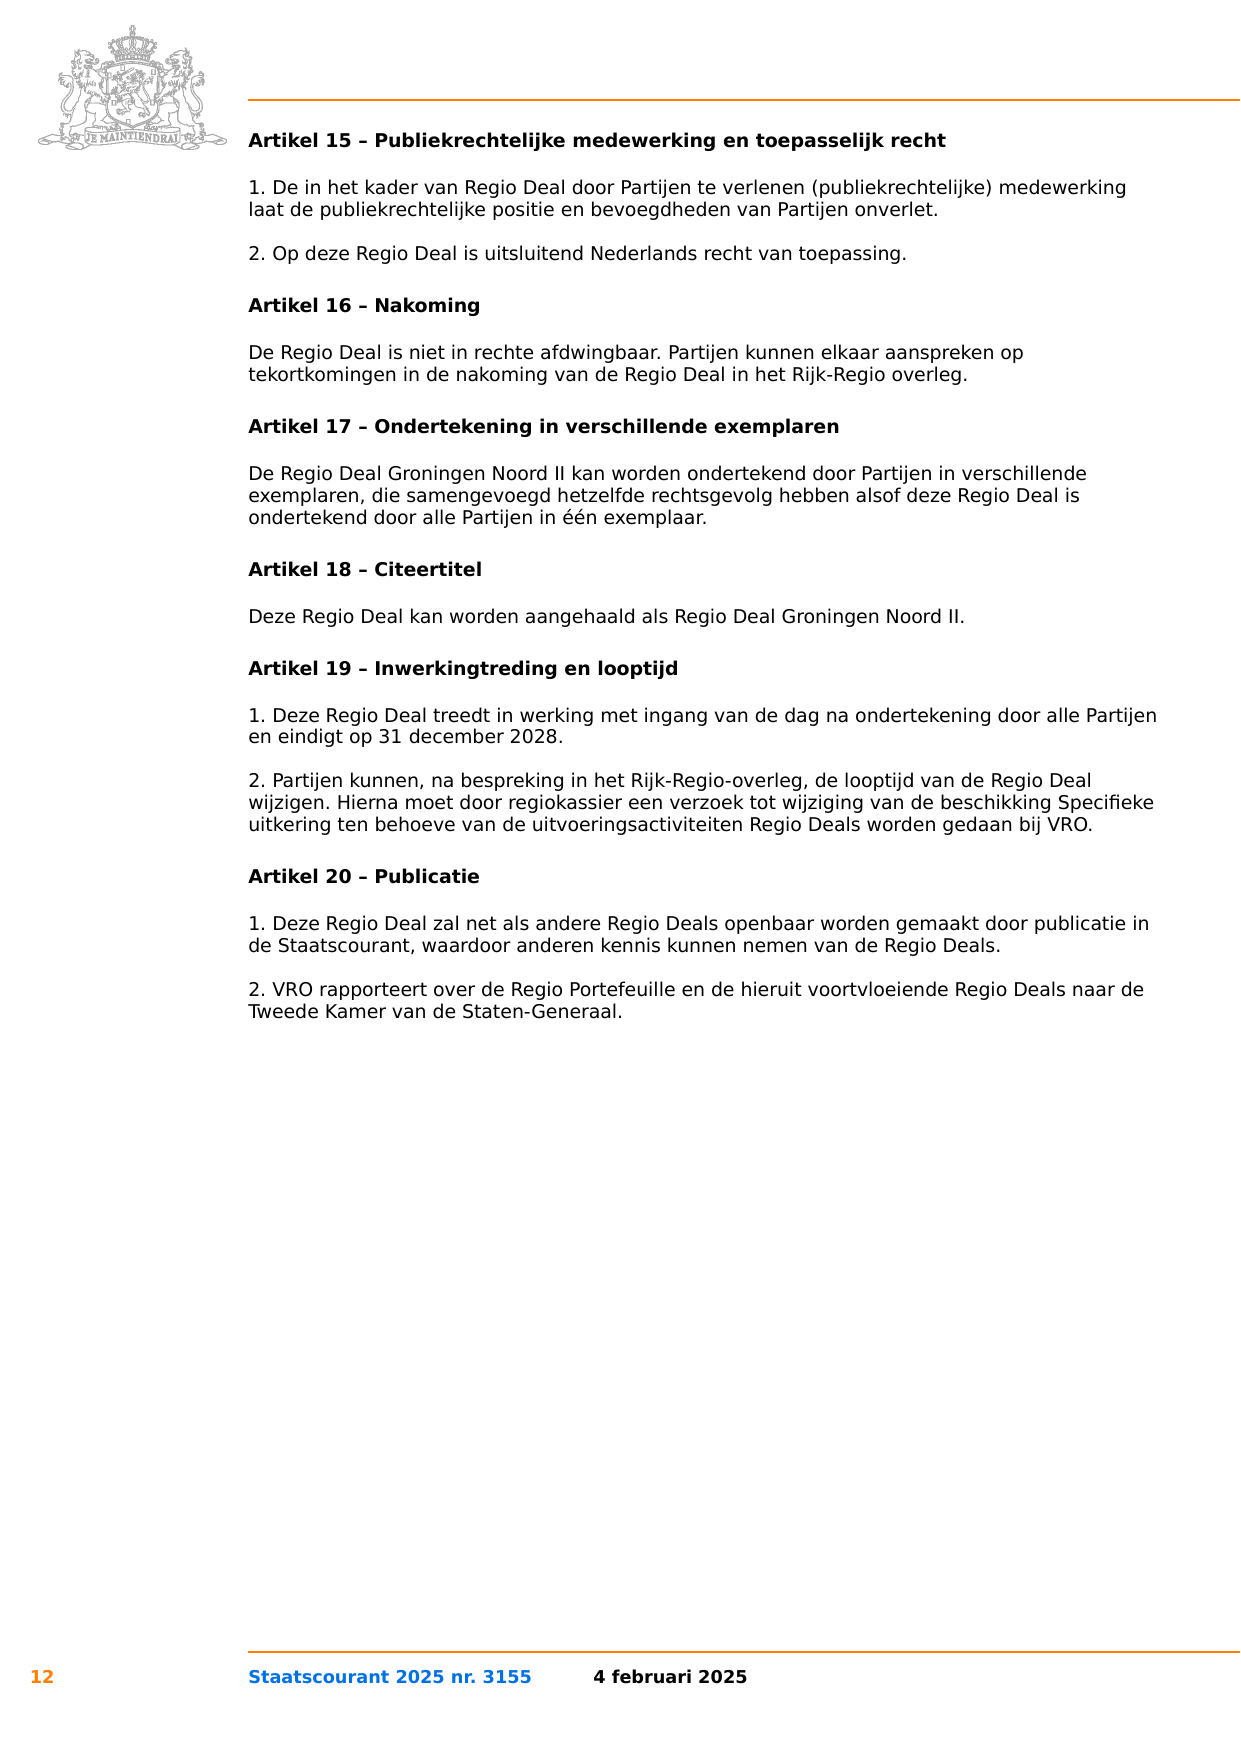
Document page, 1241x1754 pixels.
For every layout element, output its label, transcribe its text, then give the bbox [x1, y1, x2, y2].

text De Regio Deal is niet in rechte afdwingbaar. Partijen kunnen elkaar aanspreken op tekortkomingen in de nakoming van de Regio Deal in het Rijk-Regio overleg. [248, 342, 1163, 386]
subtitle Artikel 17 – Ondertekening in verschillende exemplaren [248, 416, 1163, 438]
text 1. Deze Regio Deal zal net als andere Regio Deals openbaar worden gemaakt door publicatie in de Staatscourant, waardoor anderen kennis kunnen nemen van de Regio Deals. [248, 913, 1163, 957]
picture [38, 25, 227, 150]
subtitle Artikel 18 – Citeertitel [248, 558, 1163, 581]
subtitle Artikel 20 – Publicatie [248, 866, 1163, 888]
text Deze Regio Deal kan worden aangehaald als Regio Deal Groningen Noord II. [248, 606, 1163, 627]
subtitle Artikel 15 – Publiekrechtelijke medewerking en toepasselijk recht [248, 130, 1163, 152]
text 1. De in het kader van Regio Deal door Partijen te verlenen (publiekrechtelijke) medewerking laat de publiekrechtelijke positie en bevoegdheden van Partijen onverlet. [248, 177, 1163, 221]
text 2. Partijen kunnen, na bespreking in het Rijk-Regio-overleg, de looptijd van de Regio Deal wijzigen. Hierna moet door regiokassier een verzoek tot wijziging van de beschikking Specifieke uitkering ten behoeve van de uitvoeringsactiviteiten Regio Deals worden gedaan bij VRO. [248, 770, 1163, 836]
text 2. VRO rapporteert over de Regio Portefeuille en de hieruit voortvloeiende Regio Deals naar de Tweede Kamer van de Staten-Generaal. [248, 979, 1163, 1023]
text 2. Op deze Regio Deal is uitsluitend Nederlands recht van toepassing. [248, 243, 1163, 265]
text 1. Deze Regio Deal treedt in werking met ingang van de dag na ondertekening door alle Partijen en eindigt op 31 december 2028. [248, 704, 1163, 748]
subtitle Artikel 19 – Inwerkingtreding en looptijd [248, 657, 1163, 679]
subtitle Artikel 16 – Nakoming [248, 295, 1163, 317]
text De Regio Deal Groningen Noord II kan worden ondertekend door Partijen in verschillende exemplaren, die samengevoegd hetzelfde rechtsgevolg hebben alsof deze Regio Deal is ondertekend door alle Partijen in één exemplaar. [248, 463, 1163, 528]
